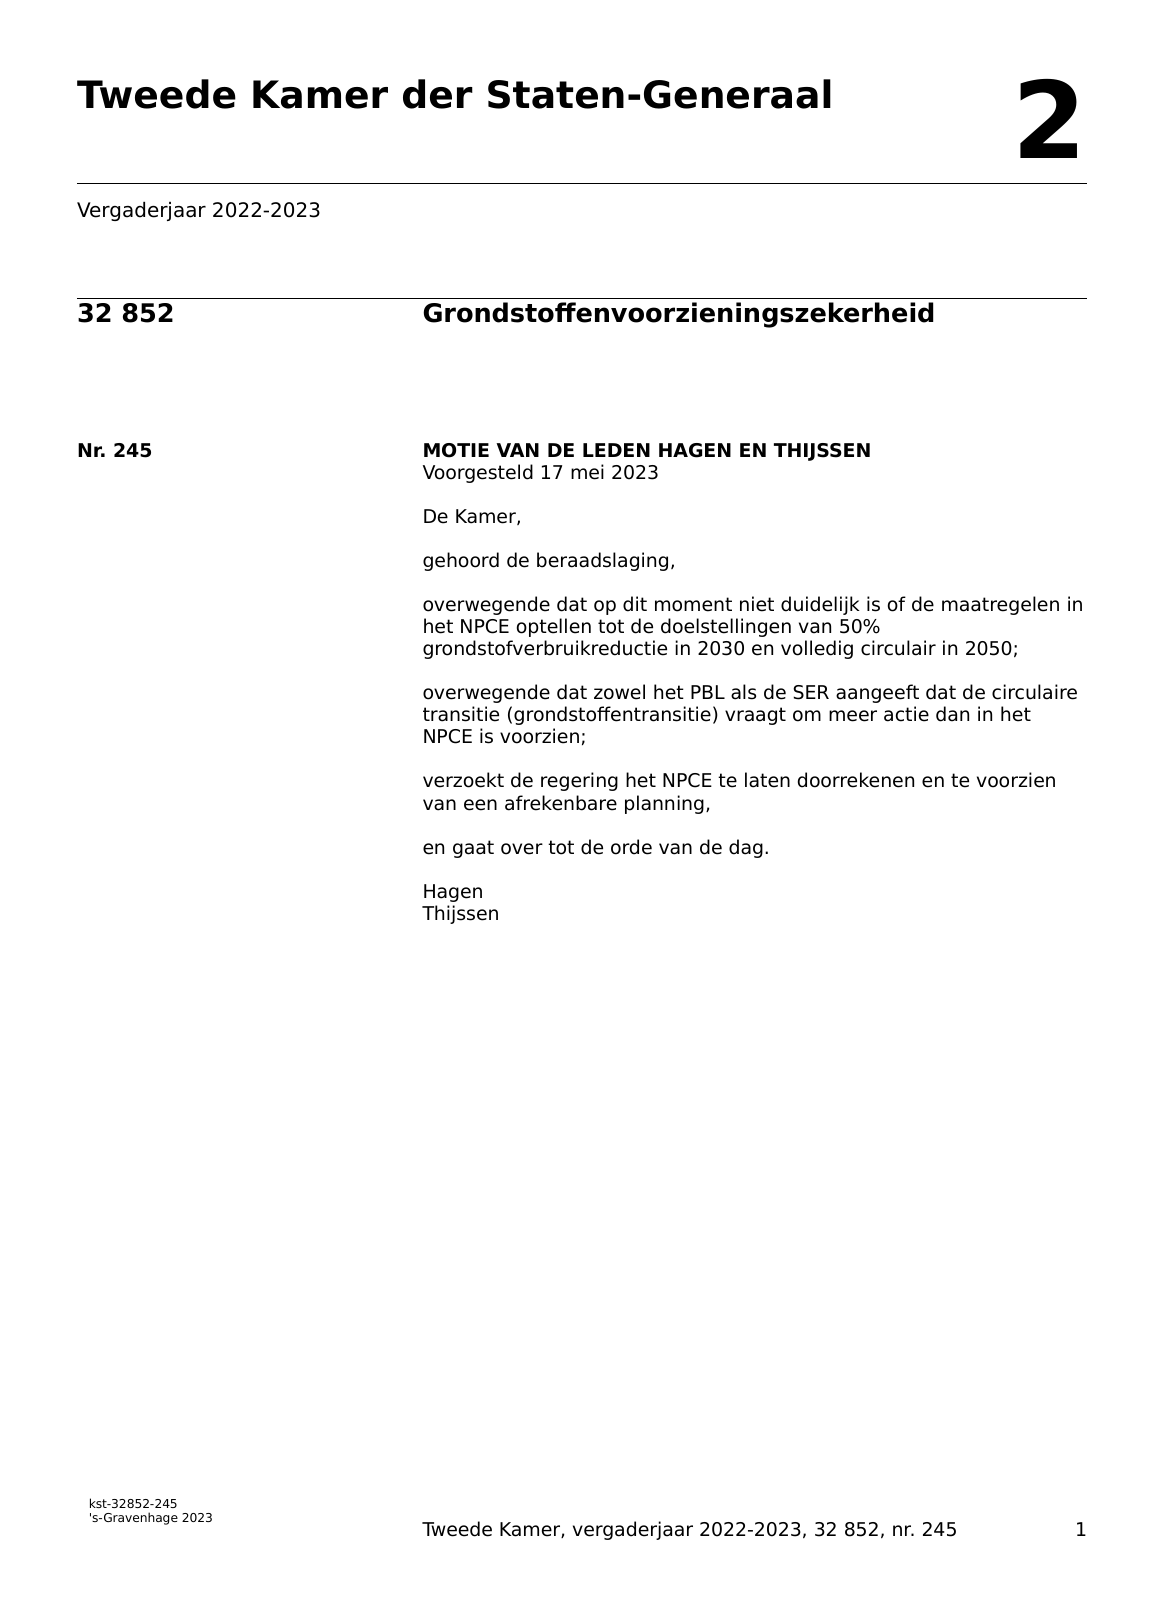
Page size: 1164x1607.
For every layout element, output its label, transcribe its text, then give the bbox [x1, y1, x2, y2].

text Thijssen [422, 903, 1087, 925]
text Voorgesteld 17 mei 2023 [422, 462, 1087, 484]
table_header 2 [886, 59, 1087, 183]
text overwegende dat op dit moment niet duidelijk is of de maatregelen in het NPCE optellen tot de doelstellingen van 50% grondstofverbruikreductie in 2030 en volledig circulair in 2050; [422, 594, 1087, 660]
text kst-32852-245 [88, 1497, 323, 1511]
table_cell Vergaderjaar 2022-2023 [77, 184, 1087, 298]
text verzoekt de regering het NPCE te laten doorrekenen en te voorzien van een afrekenbare planning, [422, 770, 1087, 814]
text en gaat over tot de orde van de dag. [422, 837, 1087, 858]
text gehoord de beraadslaging, [422, 550, 1087, 572]
subtitle Nr. 245 MOTIE VAN DE LEDEN HAGEN EN THIJSSEN [77, 440, 1087, 462]
text overwegende dat zowel het PBL als de SER aangeeft dat de circulaire transitie (grondstoffentransitie) vraagt om meer actie dan in het NPCE is voorzien; [422, 682, 1087, 748]
table_header Tweede Kamer der Staten-Generaal [77, 59, 886, 183]
subtitle 32 852 Grondstoffenvoorzieningszekerheid [77, 299, 1087, 329]
text De Kamer, [422, 506, 1087, 528]
text 's-Gravenhage 2023 [88, 1511, 323, 1525]
text Hagen [422, 881, 1087, 903]
